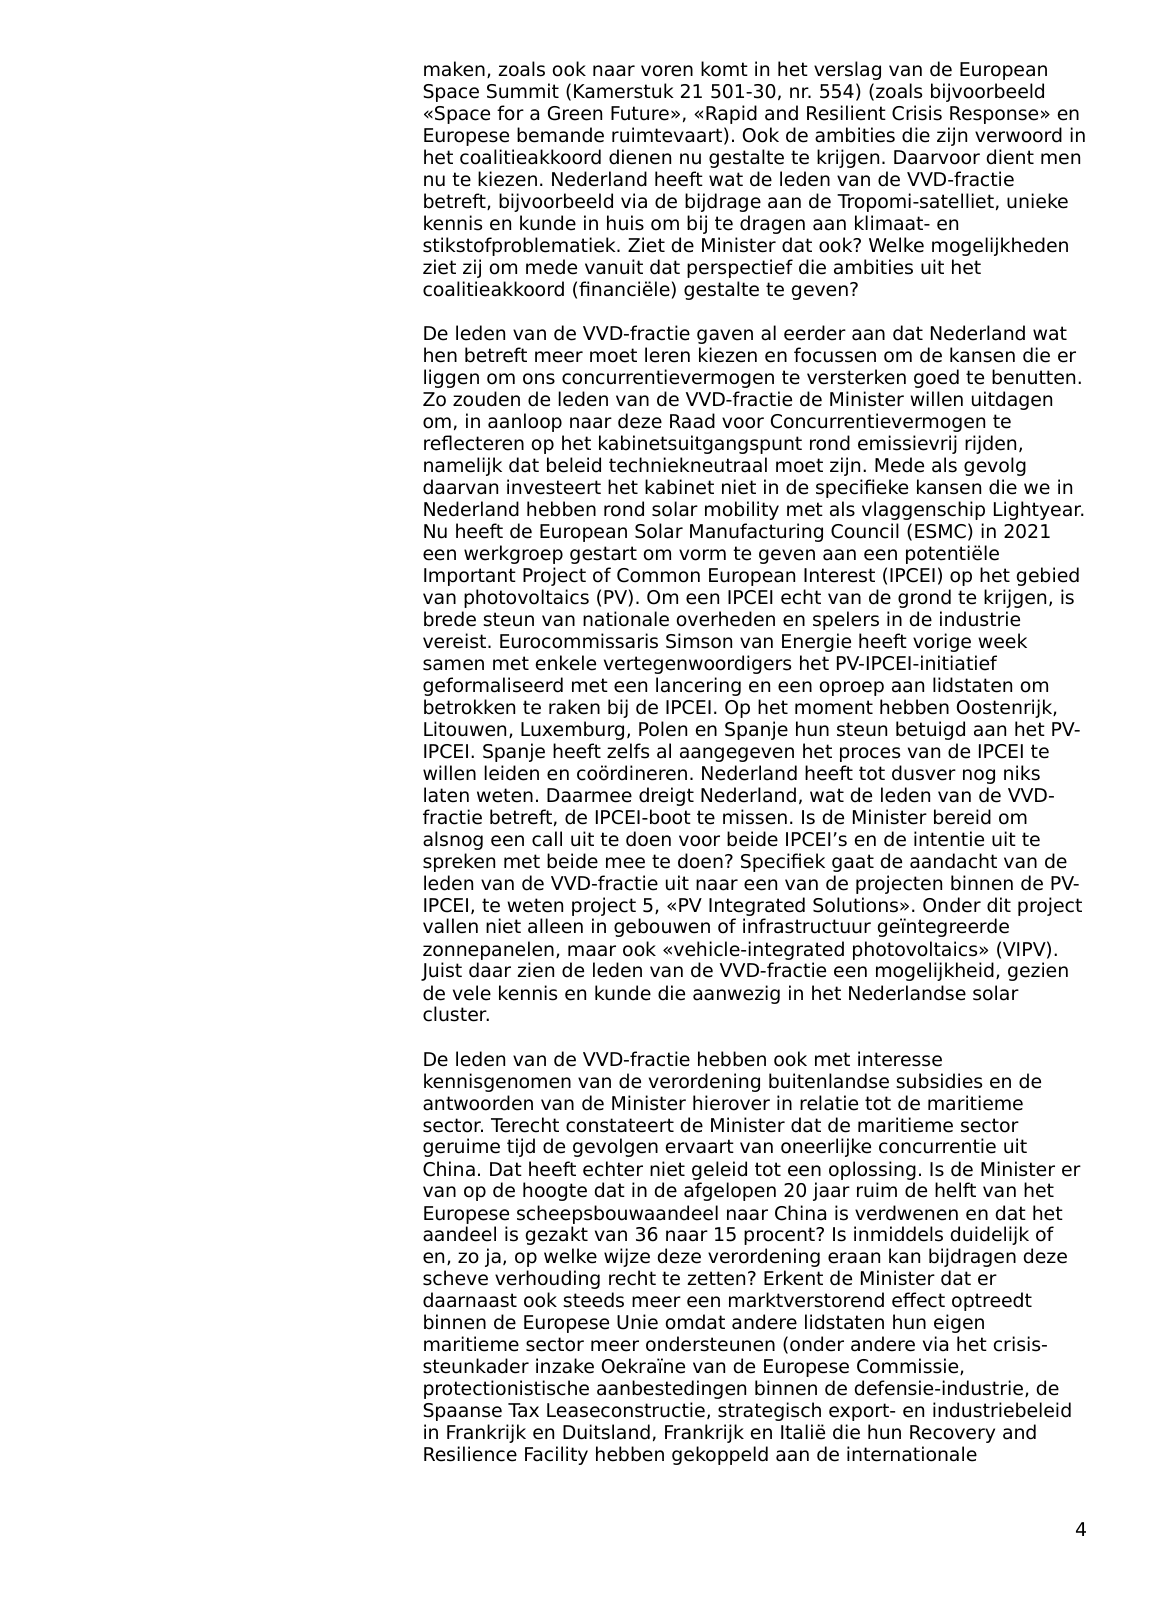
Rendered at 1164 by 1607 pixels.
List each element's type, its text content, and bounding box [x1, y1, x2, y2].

text maken, zoals ook naar voren komt in het verslag van de European Space Summit (Kamerstuk 21 501-30, nr. 554) (zoals bijvoorbeeld «Space for a Green Future», «Rapid and Resilient Crisis Response» en Europese bemande ruimtevaart). Ook de ambities die zijn verwoord in het coalitieakkoord dienen nu gestalte te krijgen. Daarvoor dient men nu te kiezen. Nederland heeft wat de leden van de VVD-fractie betreft, bijvoorbeeld via de bijdrage aan de Tropomi-satelliet, unieke kennis en kunde in huis om bij te dragen aan klimaat- en stikstofproblematiek. Ziet de Minister dat ook? Welke mogelijkheden ziet zij om mede vanuit dat perspectief die ambities uit het coalitieakkoord (financiële) gestalte te geven? [422, 59, 1087, 301]
text De leden van de VVD-fractie gaven al eerder aan dat Nederland wat hen betreft meer moet leren kiezen en focussen om de kansen die er liggen om ons concurrentievermogen te versterken goed te benutten. Zo zouden de leden van de VVD-fractie de Minister willen uitdagen om, in aanloop naar deze Raad voor Concurrentievermogen te reflecteren op het kabinetsuitgangspunt rond emissievrij rijden, namelijk dat beleid techniekneutraal moet zijn. Mede als gevolg daarvan investeert het kabinet niet in de specifieke kansen die we in Nederland hebben rond solar mobility met als vlaggenschip Lightyear. Nu heeft de European Solar Manufacturing Council (ESMC) in 2021 een werkgroep gestart om vorm te geven aan een potentiële Important Project of Common European Interest (IPCEI) op het gebied van photovoltaics (PV). Om een IPCEI echt van de grond te krijgen, is brede steun van nationale overheden en spelers in de industrie vereist. Eurocommissaris Simson van Energie heeft vorige week samen met enkele vertegenwoordigers het PV-IPCEI-initiatief geformaliseerd met een lancering en een oproep aan lidstaten om betrokken te raken bij de IPCEI. Op het moment hebben Oostenrijk, Litouwen, Luxemburg, Polen en Spanje hun steun betuigd aan het PV-IPCEI. Spanje heeft zelfs al aangegeven het proces van de IPCEI te willen leiden en coördineren. Nederland heeft tot dusver nog niks laten weten. Daarmee dreigt Nederland, wat de leden van de VVD-fractie betreft, de IPCEI-boot te missen. Is de Minister bereid om alsnog een call uit te doen voor beide IPCEI’s en de intentie uit te spreken met beide mee te doen? Specifiek gaat de aandacht van de leden van de VVD-fractie uit naar een van de projecten binnen de PV-IPCEI, te weten project 5, «PV Integrated Solutions». Onder dit project vallen niet alleen in gebouwen of infrastructuur geïntegreerde zonnepanelen, maar ook «vehicle-integrated photovoltaics» (VIPV). Juist daar zien de leden van de VVD-fractie een mogelijkheid, gezien de vele kennis en kunde die aanwezig in het Nederlandse solar cluster. [422, 323, 1087, 1026]
text De leden van de VVD-fractie hebben ook met interesse kennisgenomen van de verordening buitenlandse subsidies en de antwoorden van de Minister hierover in relatie tot de maritieme sector. Terecht constateert de Minister dat de maritieme sector geruime tijd de gevolgen ervaart van oneerlijke concurrentie uit China. Dat heeft echter niet geleid tot een oplossing. Is de Minister er van op de hoogte dat in de afgelopen 20 jaar ruim de helft van het Europese scheepsbouwaandeel naar China is verdwenen en dat het aandeel is gezakt van 36 naar 15 procent? Is inmiddels duidelijk of en, zo ja, op welke wijze deze verordening eraan kan bijdragen deze scheve verhouding recht te zetten? Erkent de Minister dat er daarnaast ook steeds meer een marktverstorend effect optreedt binnen de Europese Unie omdat andere lidstaten hun eigen maritieme sector meer ondersteunen (onder andere via het crisis-steunkader inzake Oekraïne van de Europese Commissie, protectionistische aanbestedingen binnen de defensie-industrie, de Spaanse Tax Leaseconstructie, strategisch export- en industriebeleid in Frankrijk en Duitsland, Frankrijk en Italië die hun Recovery and Resilience Facility hebben gekoppeld aan de internationale [422, 1048, 1087, 1466]
